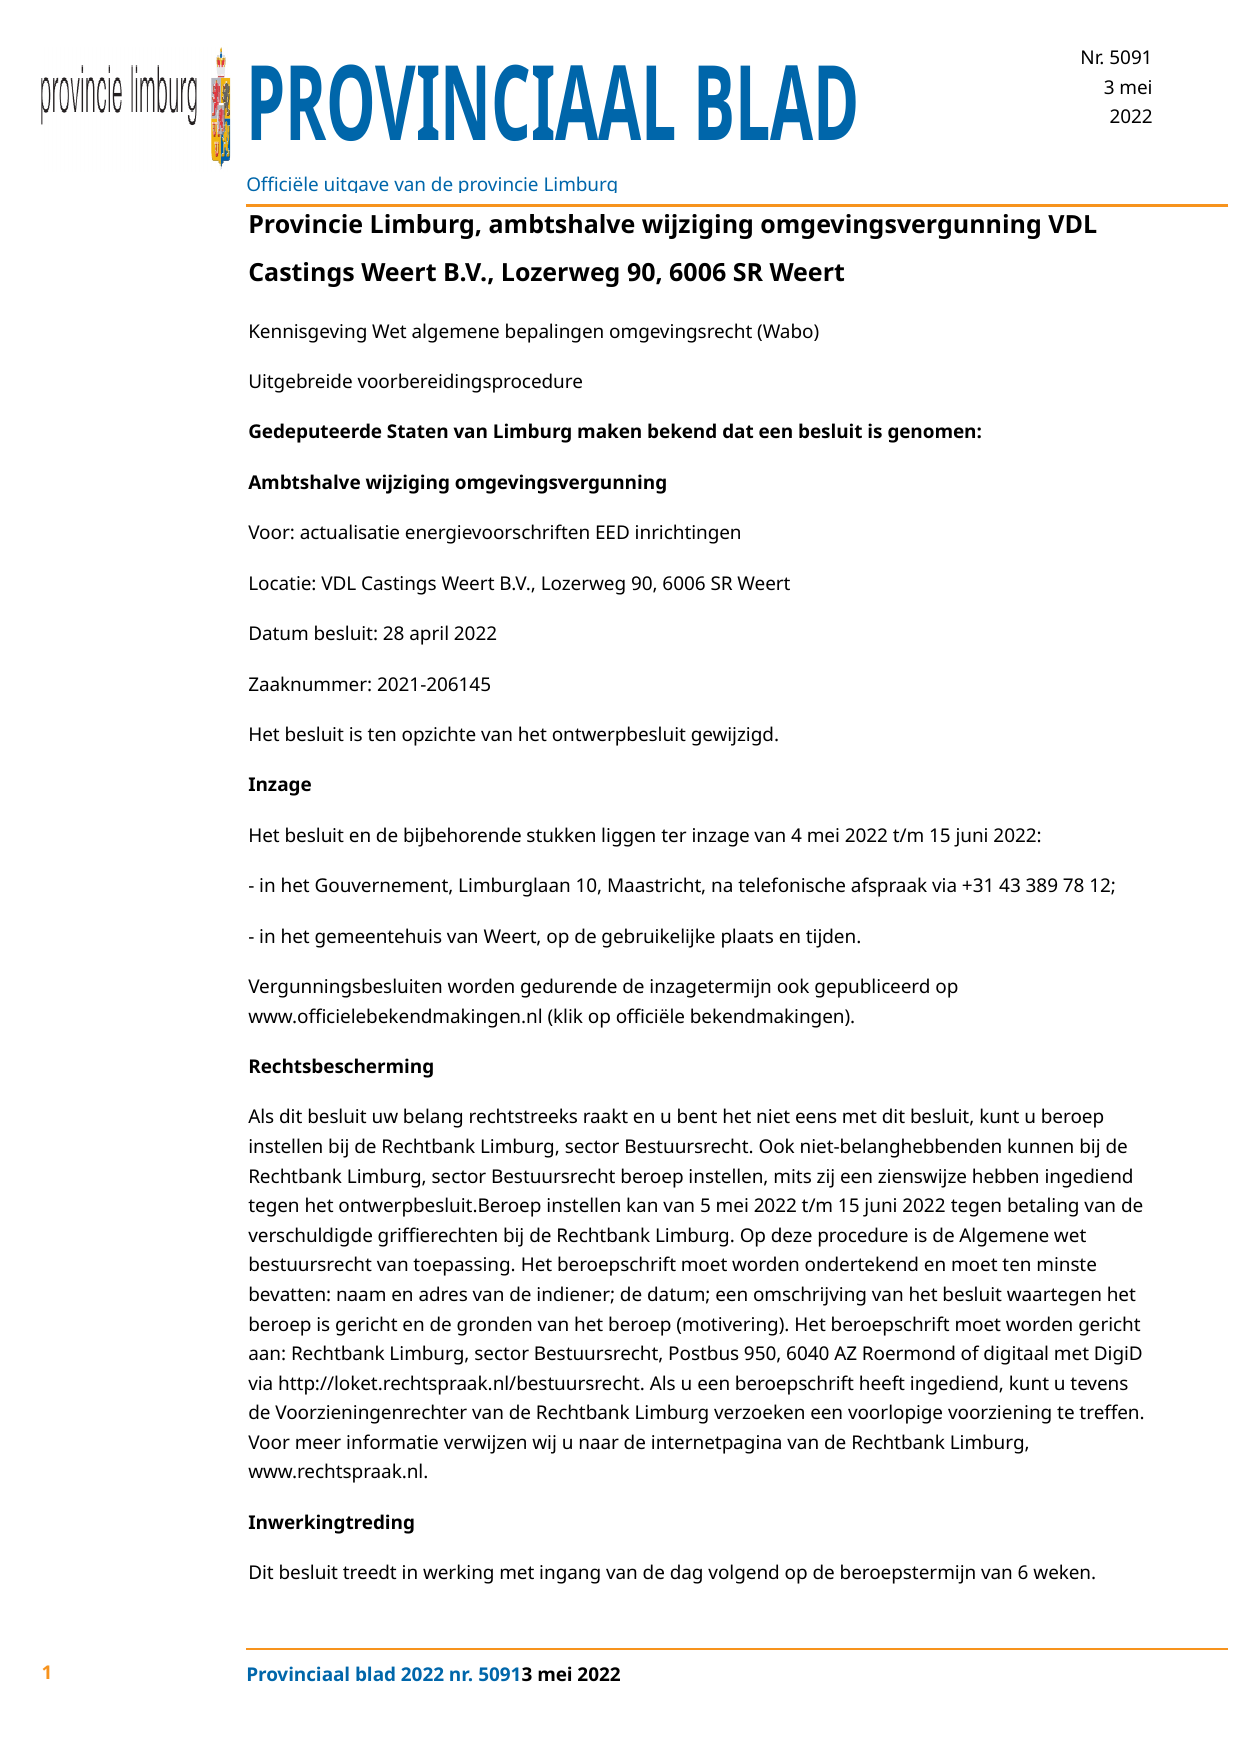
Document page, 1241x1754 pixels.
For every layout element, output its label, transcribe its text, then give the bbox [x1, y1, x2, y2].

text - in het gemeentehuis van Weert, op de gebruikelijke plaats en tijden. [248, 923, 1152, 949]
text Ambtshalve wijziging omgevingsvergunning [248, 469, 1152, 495]
text Rechtsbescherming [248, 1053, 1152, 1079]
text Inwerkingtreding [248, 1509, 1152, 1535]
text Inzage [248, 772, 1152, 797]
text Als dit besluit uw belang rechtstreeks raakt en u bent het niet eens met dit besluit, kunt u beroep instellen bij de Rechtbank Limburg, sector Bestuursrecht. Ook niet-belanghebbenden kunnen bij de Rechtbank Limburg, sector Bestuursrecht beroep instellen, mits zij een zienswijze hebben ingediend tegen het ontwerpbesluit.Beroep instellen kan van 5 mei 2022 t/m 15 juni 2022 tegen betaling van de verschuldigde griffierechten bij de Rechtbank Limburg. Op deze procedure is de Algemene wet bestuursrecht van toepassing. Het beroepschrift moet worden ondertekend en moet ten minste bevatten: naam en adres van de indiener; de datum; een omschrijving van het besluit waartegen het beroep is gericht en de gronden van het beroep (motivering). Het beroepschrift moet worden gericht aan: Rechtbank Limburg, sector Bestuursrecht, Postbus 950, 6040 AZ Roermond of digitaal met DigiD via http://loket.rechtspraak.nl/bestuursrecht. Als u een beroepschrift heeft ingediend, kunt u tevens de Voorzieningenrechter van de Rechtbank Limburg verzoeken een voorlopige voorziening te treffen. Voor meer informatie verwijzen wij u naar de internetpagina van de Rechtbank Limburg, www.rechtspraak.nl. [248, 1104, 1152, 1484]
text Kennisgeving Wet algemene bepalingen omgevingsrecht (Wabo) [248, 318, 1152, 344]
text Gedeputeerde Staten van Limburg maken bekend dat een besluit is genomen: [248, 419, 1152, 444]
text Het besluit is ten opzichte van het ontwerpbesluit gewijzigd. [248, 721, 1152, 747]
text - in het Gouvernement, Limburglaan 10, Maastricht, na telefonische afspraak via +31 43 389 78 12; [248, 872, 1152, 898]
text Zaaknummer: 2021-206145 [248, 671, 1152, 697]
text Dit besluit treedt in werking met ingang van de dag volgend op de beroepstermijn van 6 weken. [248, 1559, 1152, 1585]
text Provincie Limburg, ambtshalve wijziging omgevingsvergunning VDL Castings Weert B.V., Lozerweg 90, 6006 SR Weert [248, 207, 1152, 288]
text Vergunningsbesluiten worden gedurende de inzagetermijn ook gepubliceerd op www.officielebekendmakingen.nl (klik op officiële bekendmakingen). [248, 973, 1152, 1029]
text Het besluit en de bijbehorende stukken liggen ter inzage van 4 mei 2022 t/m 15 juni 2022: [248, 822, 1152, 848]
text Locatie: VDL Castings Weert B.V., Lozerweg 90, 6006 SR Weert [248, 570, 1152, 596]
picture [41, 47, 231, 172]
text Uitgebreide voorbereidingsprocedure [248, 368, 1152, 394]
text Datum besluit: 28 april 2022 [248, 620, 1152, 646]
text Voor: actualisatie energievoorschriften EED inrichtingen [248, 519, 1152, 545]
